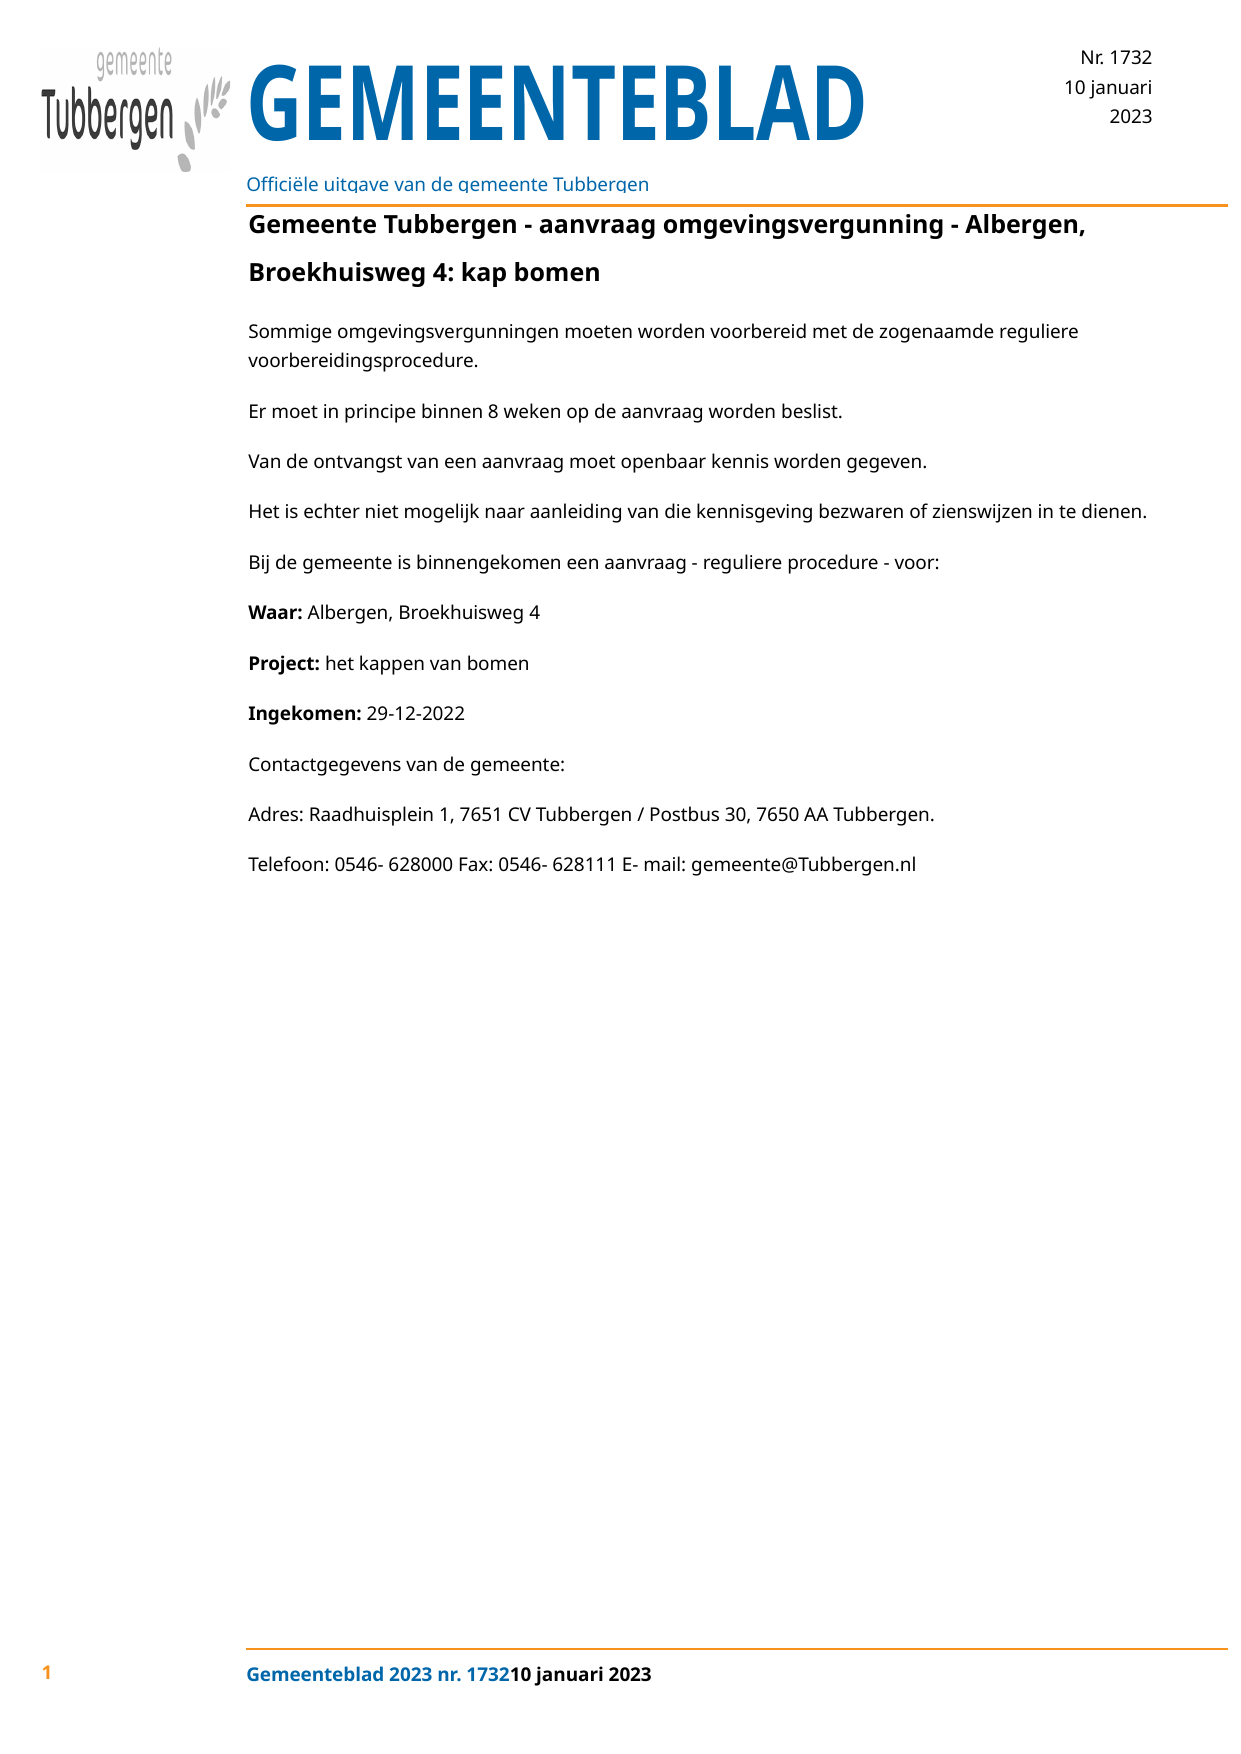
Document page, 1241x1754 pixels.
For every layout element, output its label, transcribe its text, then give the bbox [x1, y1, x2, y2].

text Bij de gemeente is binnengekomen een aanvraag - reguliere procedure - voor: [248, 549, 1152, 575]
text Van de ontvangst van een aanvraag moet openbaar kennis worden gegeven. [248, 448, 1152, 474]
text Sommige omgevingsvergunningen moeten worden voorbereid met de zogenaamde reguliere voorbereidingsprocedure. [248, 318, 1152, 373]
text Er moet in principe binnen 8 weken op de aanvraag worden beslist. [248, 398, 1152, 424]
text Ingekomen: 29-12-2022 [248, 700, 1152, 726]
text Telefoon: 0546- 628000 Fax: 0546- 628111 E- mail: gemeente@Tubbergen.nl [248, 852, 1152, 877]
text Contactgegevens van de gemeente: [248, 751, 1152, 777]
text Waar: Albergen, Broekhuisweg 4 [248, 599, 1152, 625]
picture [41, 47, 231, 172]
text Gemeente Tubbergen - aanvraag omgevingsvergunning - Albergen, Broekhuisweg 4: kap bomen [248, 207, 1152, 288]
text Het is echter niet mogelijk naar aanleiding van die kennisgeving bezwaren of zienswijzen in te dienen. [248, 499, 1152, 524]
text Project: het kappen van bomen [248, 650, 1152, 676]
text Adres: Raadhuisplein 1, 7651 CV Tubbergen / Postbus 30, 7650 AA Tubbergen. [248, 801, 1152, 827]
